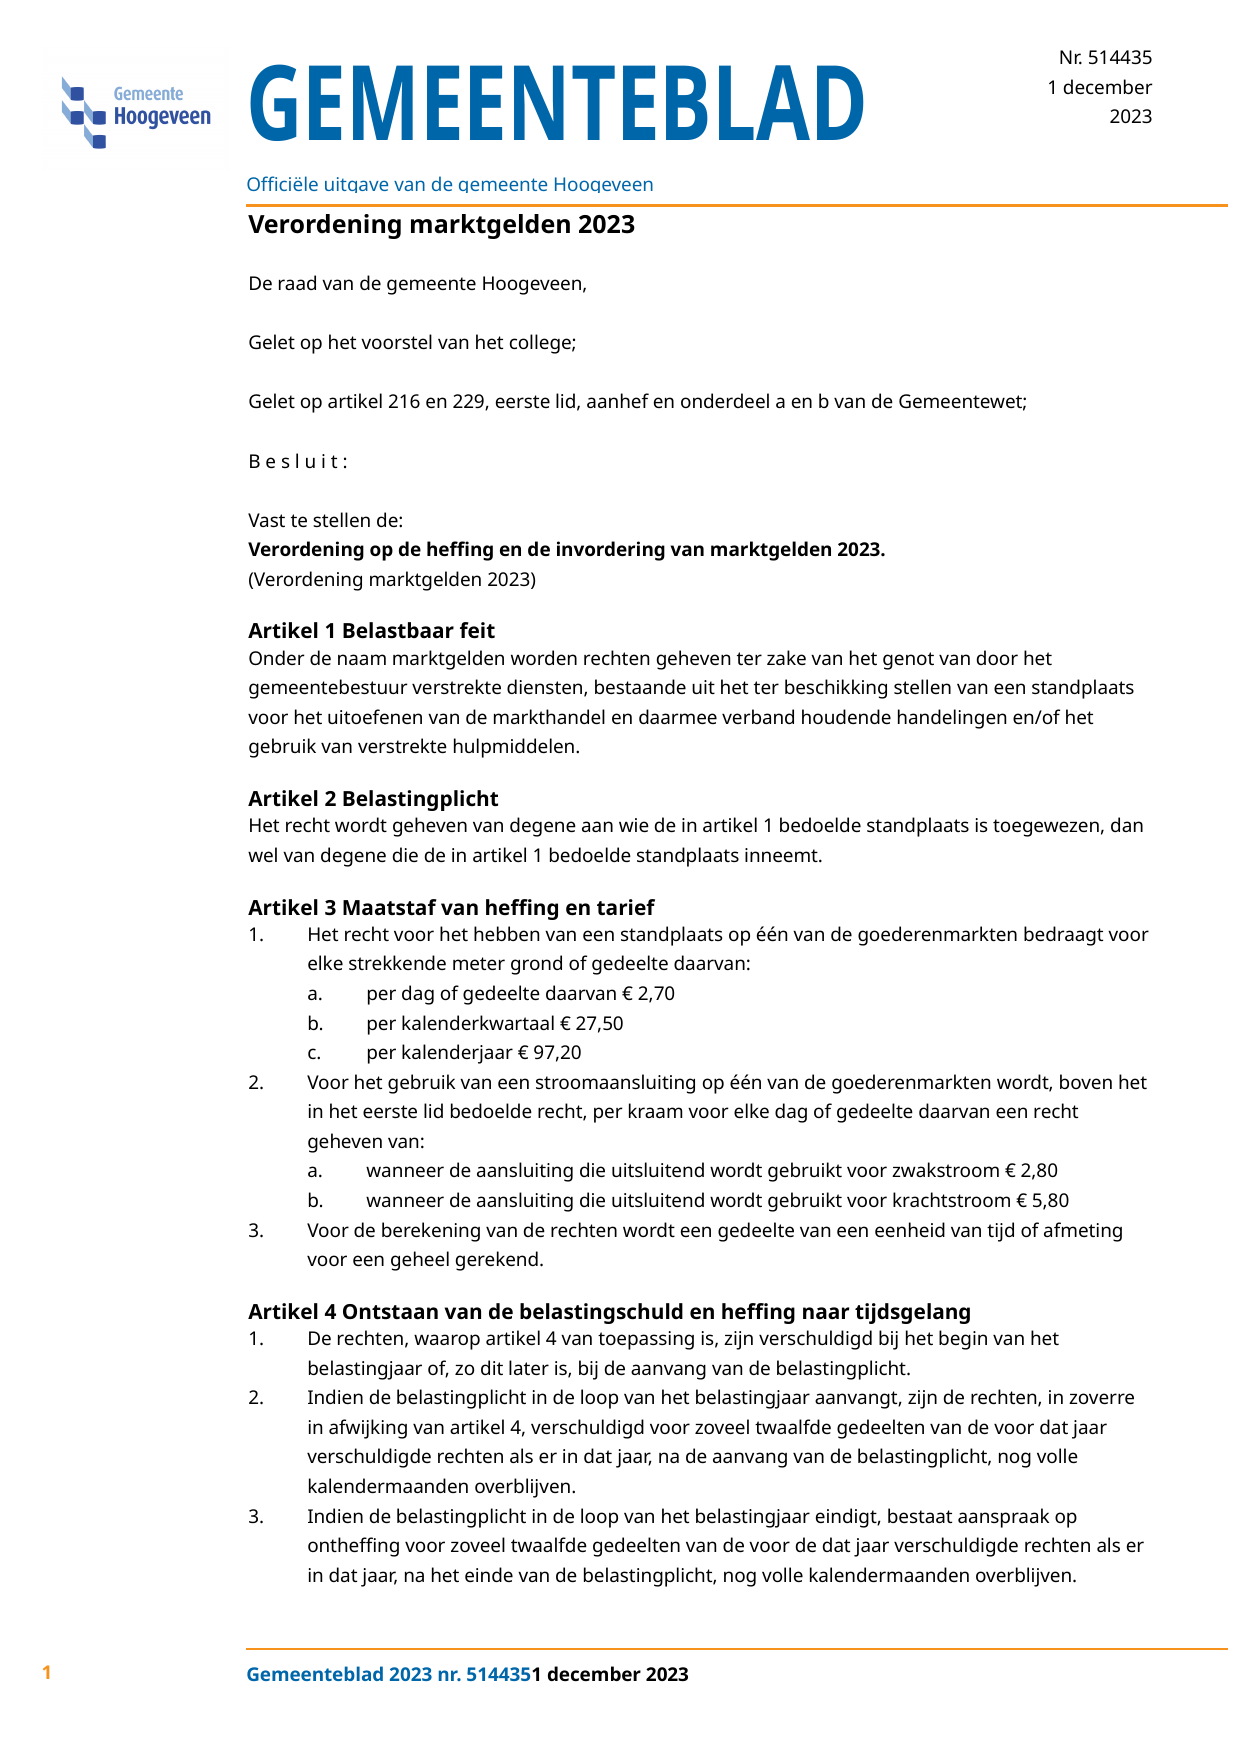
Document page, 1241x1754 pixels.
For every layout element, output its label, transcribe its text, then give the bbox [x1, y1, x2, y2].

text Artikel 2 Belastingplicht [248, 784, 1152, 813]
list per dag of gedeelte daarvan € 2,70 [307, 980, 1152, 1006]
text Het recht wordt geheven van degene aan wie de in artikel 1 bedoelde standplaats is toegewezen, dan wel van degene die de in artikel 1 bedoelde standplaats inneemt. [248, 813, 1152, 868]
text Artikel 4 Ontstaan van de belastingschuld en heffing naar tijdsgelang [248, 1297, 1152, 1325]
list wanneer de aansluiting die uitsluitend wordt gebruikt voor zwakstroom € 2,80 [307, 1158, 1152, 1183]
list per kalenderjaar € 97,20 [307, 1039, 1152, 1065]
text Gelet op artikel 216 en 229, eerste lid, aanhef en onderdeel a en b van de Gemeentewet; [248, 389, 1152, 414]
text B e s l u i t : [248, 448, 1152, 473]
text (Verordening marktgelden 2023) [248, 566, 1152, 592]
list Voor de berekening van de rechten wordt een gedeelte van een eenheid van tijd of afmeting voor een geheel gerekend. [248, 1217, 1152, 1272]
picture [41, 47, 231, 172]
text Vast te stellen de: [248, 507, 1152, 533]
text Gelet op het voorstel van het college; [248, 329, 1152, 355]
list De rechten, waarop artikel 4 van toepassing is, zijn verschuldigd bij het begin van het belastingjaar of, zo dit later is, bij de aanvang van de belastingplicht. [248, 1325, 1152, 1381]
text Onder de naam marktgelden worden rechten geheven ter zake van het genot van door het gemeentebestuur verstrekte diensten, bestaande uit het ter beschikking stellen van een standplaats voor het uitoefenen van de markthandel en daarmee verband houdende handelingen en/of het gebruik van verstrekte hulpmiddelen. [248, 645, 1152, 759]
list Indien de belastingplicht in de loop van het belastingjaar eindigt, bestaat aanspraak op ontheffing voor zoveel twaalfde gedeelten van de voor de dat jaar verschuldigde rechten als er in dat jaar, na het einde van de belastingplicht, nog volle kalendermaanden overblijven. [248, 1503, 1152, 1588]
text De raad van de gemeente Hoogeveen, [248, 270, 1152, 296]
text Verordening op de heffing en de invordering van marktgelden 2023. [248, 537, 1152, 562]
text Artikel 3 Maatstaf van heffing en tarief [248, 893, 1152, 921]
list wanneer de aansluiting die uitsluitend wordt gebruikt voor krachtstroom € 5,80 [307, 1187, 1152, 1213]
text Verordening marktgelden 2023 [248, 207, 1152, 241]
text Artikel 1 Belastbaar feit [248, 617, 1152, 645]
list Het recht voor het hebben van een standplaats op één van de goederenmarkten bedraagt voor elke strekkende meter grond of gedeelte daarvan: [248, 921, 1152, 976]
list per kalenderkwartaal € 27,50 [307, 1010, 1152, 1036]
list Voor het gebruik van een stroomaansluiting op één van de goederenmarkten wordt, boven het in het eerste lid bedoelde recht, per kraam voor elke dag of gedeelte daarvan een recht geheven van: [248, 1069, 1152, 1154]
list Indien de belastingplicht in de loop van het belastingjaar aanvangt, zijn de rechten, in zoverre in afwijking van artikel 4, verschuldigd voor zoveel twaalfde gedeelten van de voor dat jaar verschuldigde rechten als er in dat jaar, na de aanvang van de belastingplicht, nog volle kalendermaanden overblijven. [248, 1384, 1152, 1499]
